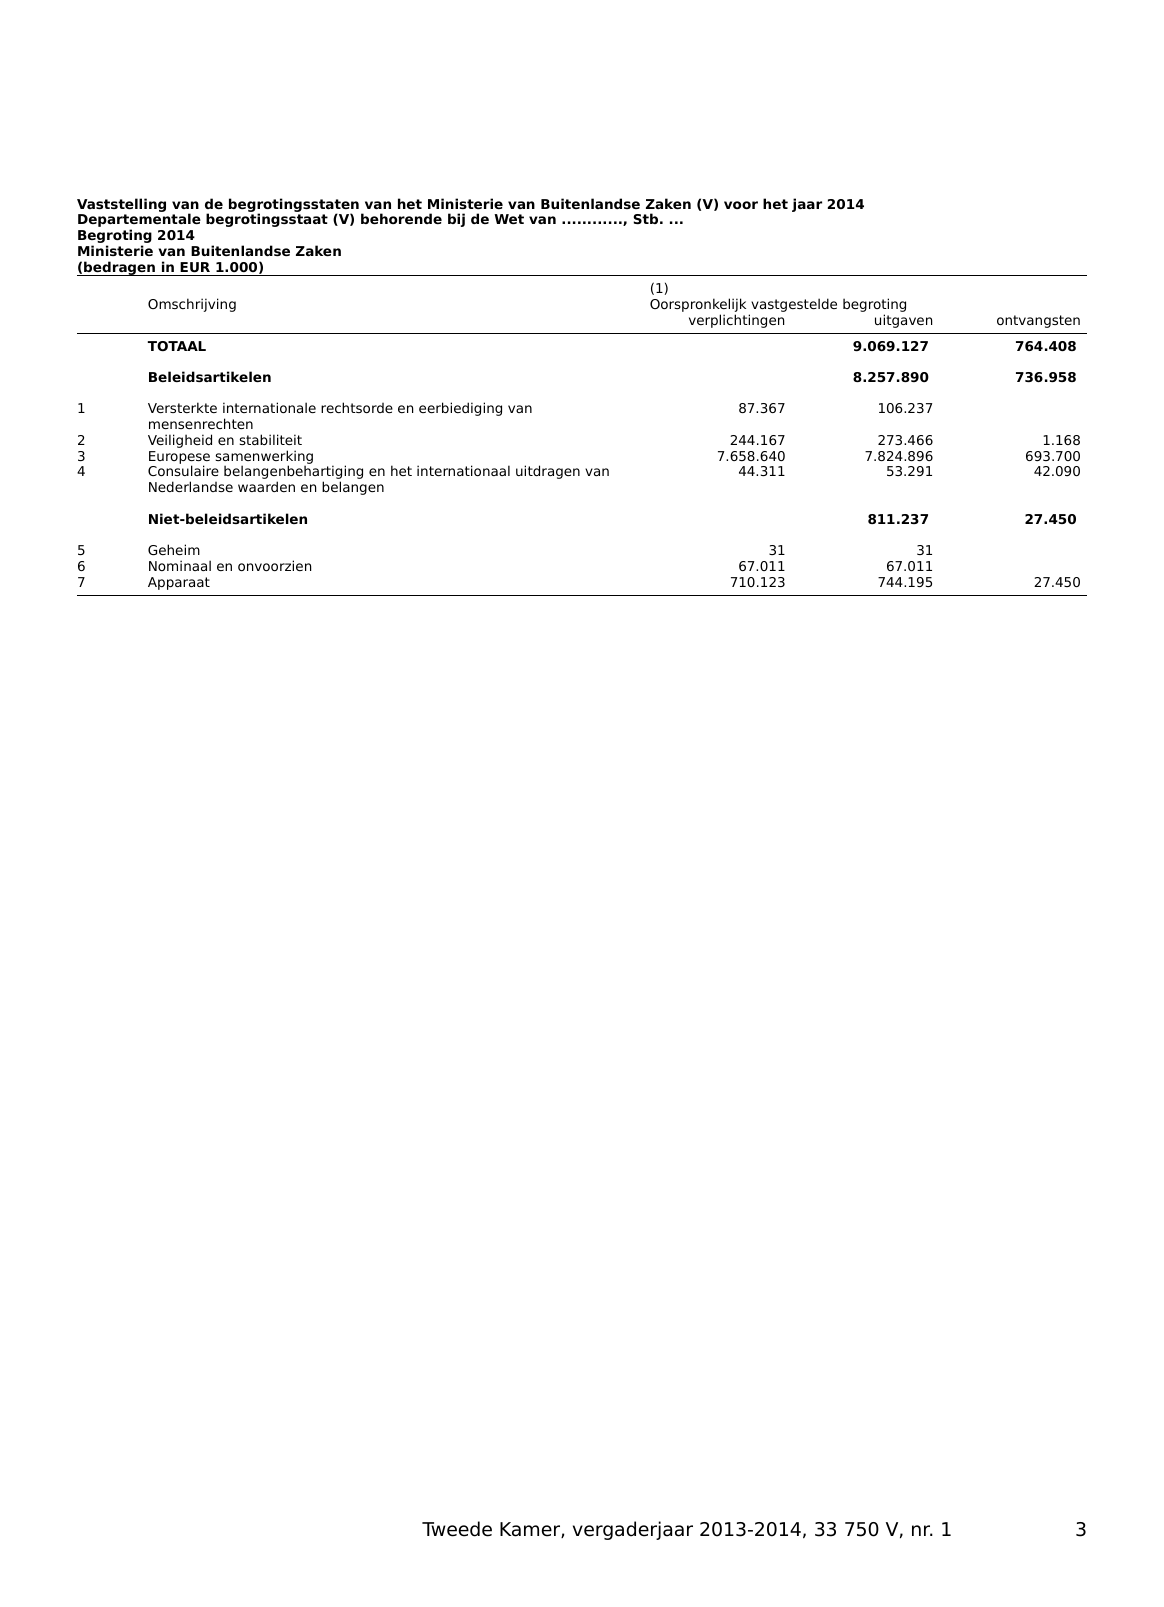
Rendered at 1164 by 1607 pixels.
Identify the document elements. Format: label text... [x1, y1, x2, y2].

table_cell [791, 354, 939, 370]
table_cell 42.090 [939, 464, 1087, 496]
table_cell [77, 312, 142, 333]
table_cell Versterkte internationale rechtsorde en eerbiediging van mensenrechten [142, 401, 644, 433]
table_cell 6 [77, 559, 142, 574]
table_cell 7.824.896 [791, 449, 939, 464]
table_cell Omschrijving [142, 297, 644, 312]
table_cell [77, 276, 142, 297]
table_cell 693.700 [939, 449, 1087, 464]
table_cell 31 [791, 543, 939, 559]
table_cell [939, 386, 1087, 401]
table_cell 31 [644, 543, 791, 559]
table_cell [77, 354, 142, 370]
table_cell 2 [77, 433, 142, 448]
table_cell [77, 334, 142, 354]
table_cell [77, 370, 142, 386]
table_cell 764.408 [939, 334, 1087, 354]
table_cell Niet-beleidsartikelen [142, 511, 644, 527]
table_cell Geheim [142, 543, 644, 559]
table_cell 5 [77, 543, 142, 559]
table_cell 7.658.640 [644, 449, 791, 464]
table_cell [142, 354, 644, 370]
table_cell [644, 354, 791, 370]
table_cell Oorspronkelijk vastgestelde begroting [644, 297, 1087, 312]
table_cell Europese samenwerking [142, 449, 644, 464]
table_cell 87.367 [644, 401, 791, 433]
table_cell 8.257.890 [791, 370, 939, 386]
table_cell [142, 496, 644, 511]
table_cell ontvangsten [939, 312, 1087, 333]
table_cell 53.291 [791, 464, 939, 496]
table_cell 67.011 [791, 559, 939, 574]
table_cell verplichtingen [644, 312, 791, 333]
table_cell [77, 511, 142, 527]
table_cell [644, 370, 791, 386]
table_cell [77, 297, 142, 312]
table_cell TOTAAL [142, 334, 644, 354]
table_cell 7 [77, 574, 142, 595]
table_cell [142, 386, 644, 401]
table_cell [939, 401, 1087, 433]
table_cell [644, 386, 791, 401]
table_cell [939, 354, 1087, 370]
table_cell 736.958 [939, 370, 1087, 386]
table_cell (1) [644, 276, 1087, 297]
table_cell [791, 527, 939, 543]
table_cell [77, 527, 142, 543]
table_cell Consulaire belangenbehartiging en het internationaal uitdragen van Nederlandse waarden en belangen [142, 464, 644, 496]
table_cell [644, 334, 791, 354]
table_cell [77, 496, 142, 511]
table_cell [644, 527, 791, 543]
table_cell [142, 312, 644, 333]
table_cell 3 [77, 449, 142, 464]
table_cell 67.011 [644, 559, 791, 574]
table_cell [644, 511, 791, 527]
table_cell 244.167 [644, 433, 791, 448]
table_cell 9.069.127 [791, 334, 939, 354]
table_cell Beleidsartikelen [142, 370, 644, 386]
table_cell 106.237 [791, 401, 939, 433]
table_cell [644, 496, 791, 511]
table_cell 4 [77, 464, 142, 496]
table_cell 44.311 [644, 464, 791, 496]
table_cell [939, 543, 1087, 559]
table_cell uitgaven [791, 312, 939, 333]
table_cell [939, 527, 1087, 543]
table_cell [791, 386, 939, 401]
table_cell [939, 559, 1087, 574]
table_cell 27.450 [939, 574, 1087, 595]
table_cell 710.123 [644, 574, 791, 595]
table_cell 1.168 [939, 433, 1087, 448]
table_cell 1 [77, 401, 142, 433]
table_cell Nominaal en onvoorzien [142, 559, 644, 574]
table_cell 744.195 [791, 574, 939, 595]
table_cell [142, 276, 644, 297]
table_cell [142, 527, 644, 543]
table_header Vaststelling van de begrotingsstaten van het Ministerie van Buitenlandse Zaken (V) voor het jaar 2014 Departementale begrotingsstaat (V) behorende bij de Wet van ............, Stb. ... Begroting 2014 Ministerie van Buitenlandse Zaken (bedragen in EUR 1.000) [77, 196, 1087, 275]
table_cell [791, 496, 939, 511]
table_cell 811.237 [791, 511, 939, 527]
table_cell 27.450 [939, 511, 1087, 527]
table_cell Apparaat [142, 574, 644, 595]
table_cell [939, 496, 1087, 511]
table_cell [77, 386, 142, 401]
table_cell Veiligheid en stabiliteit [142, 433, 644, 448]
table_cell 273.466 [791, 433, 939, 448]
